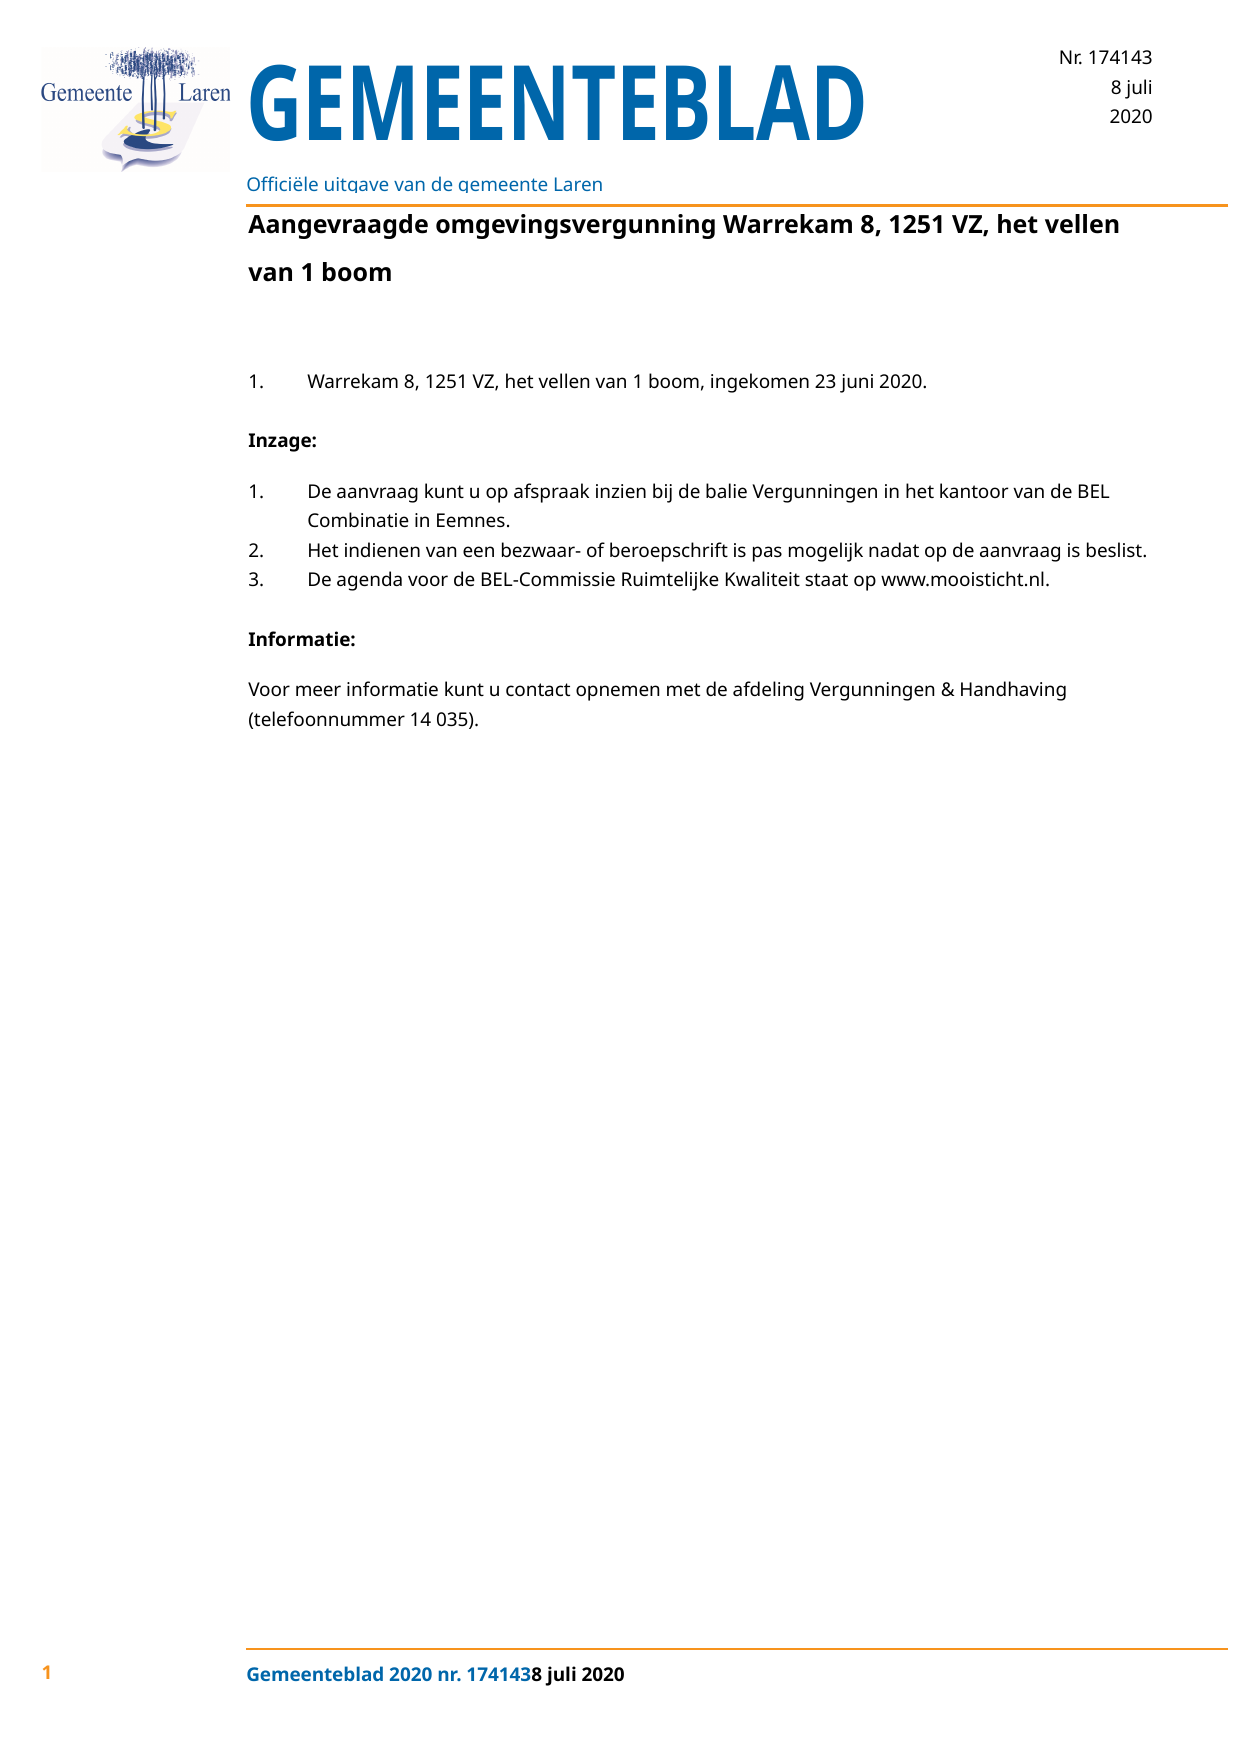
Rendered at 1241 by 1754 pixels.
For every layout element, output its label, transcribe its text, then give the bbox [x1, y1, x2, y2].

text Inzage: [248, 427, 1152, 453]
text Aangevraagde omgevingsvergunning Warrekam 8, 1251 VZ, het vellen van 1 boom [248, 207, 1152, 288]
list De aanvraag kunt u op afspraak inzien bij de balie Vergunningen in het kantoor van de BEL Combinatie in Eemnes. [248, 478, 1152, 533]
list De agenda voor de BEL-Commissie Ruimtelijke Kwaliteit staat op www.mooisticht.nl. [248, 567, 1152, 592]
text Voor meer informatie kunt u contact opnemen met de afdeling Vergunningen & Handhaving (telefoonnummer 14 035). [248, 676, 1152, 732]
list Warrekam 8, 1251 VZ, het vellen van 1 boom, ingekomen 23 juni 2020. [248, 368, 1152, 394]
list Het indienen van een bezwaar- of beroepschrift is pas mogelijk nadat op de aanvraag is beslist. [248, 537, 1152, 563]
text Informatie: [248, 626, 1152, 652]
picture [41, 47, 231, 172]
